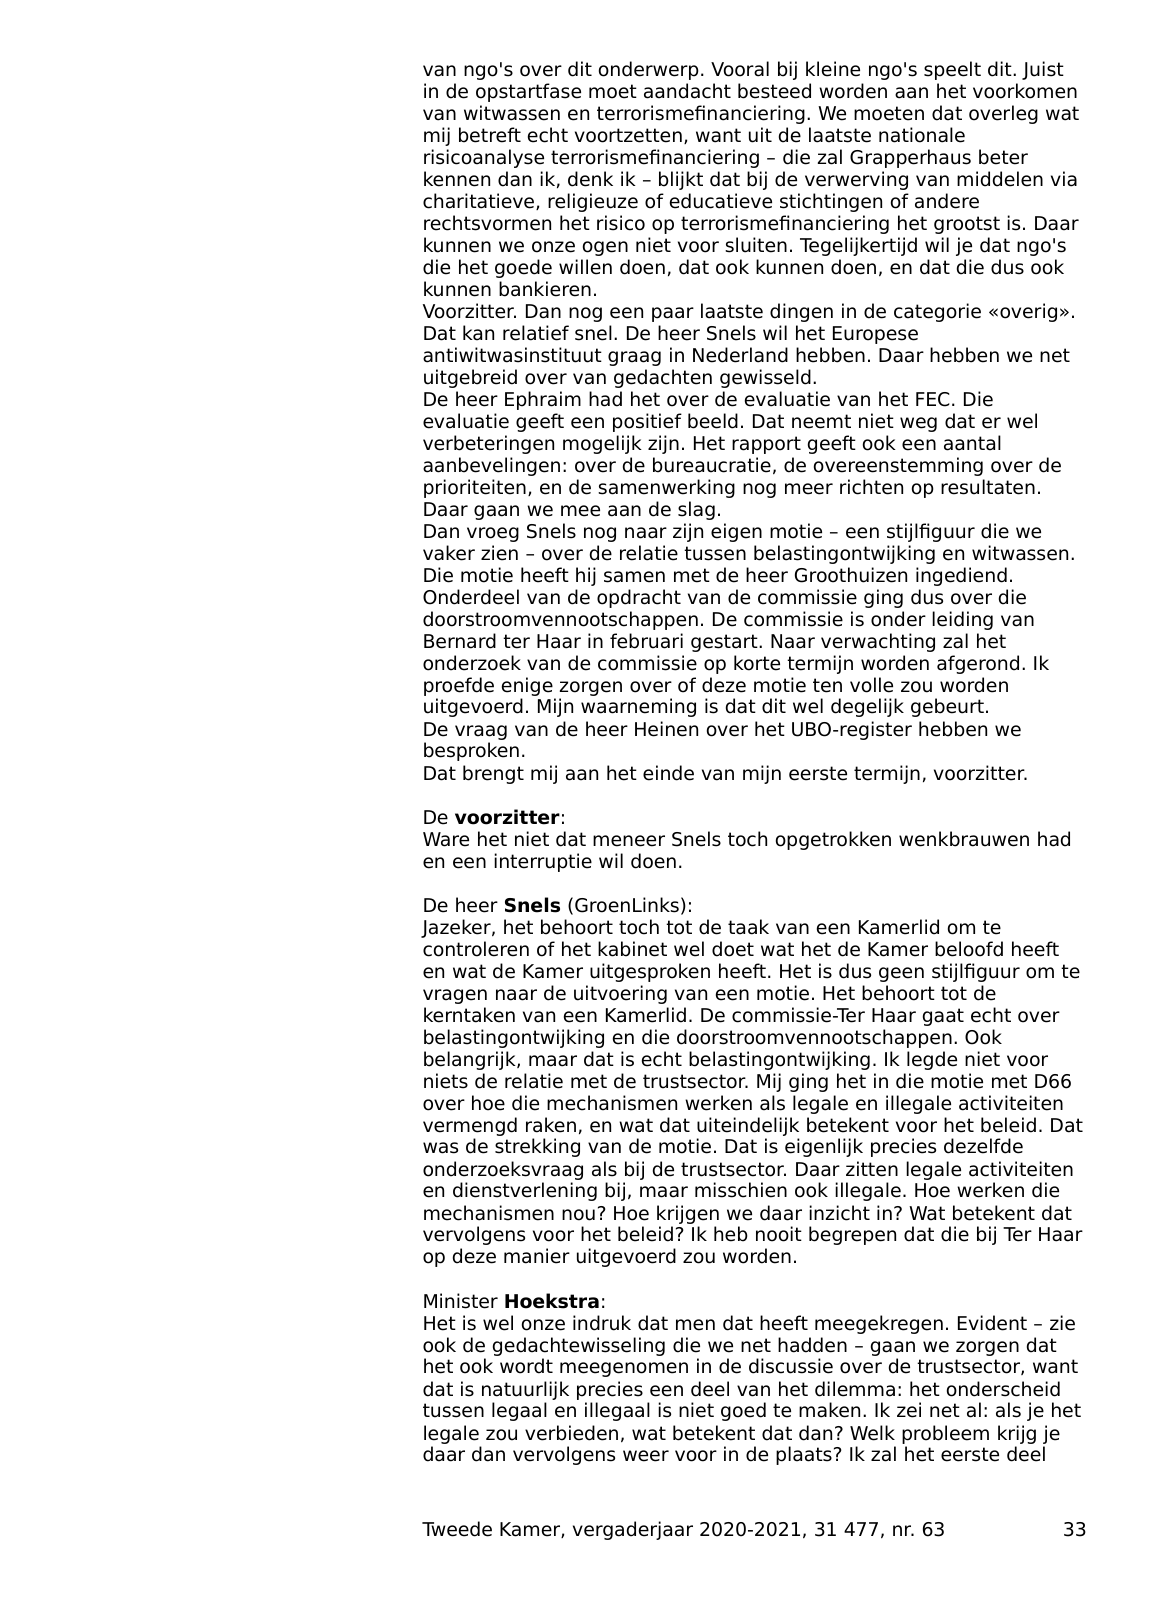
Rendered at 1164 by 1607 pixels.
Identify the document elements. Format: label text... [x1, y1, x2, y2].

text van ngo's over dit onderwerp. Vooral bij kleine ngo's speelt dit. Juist in de opstartfase moet aandacht besteed worden aan het voorkomen van witwassen en terrorismefinanciering. We moeten dat overleg wat mij betreft echt voortzetten, want uit de laatste nationale risicoanalyse terrorismefinanciering – die zal Grapperhaus beter kennen dan ik, denk ik – blijkt dat bij de verwerving van middelen via charitatieve, religieuze of educatieve stichtingen of andere rechtsvormen het risico op terrorismefinanciering het grootst is. Daar kunnen we onze ogen niet voor sluiten. Tegelijkertijd wil je dat ngo's die het goede willen doen, dat ook kunnen doen, en dat die dus ook kunnen bankieren. [422, 59, 1087, 301]
text De vraag van de heer Heinen over het UBO-register hebben we besproken. [422, 718, 1087, 762]
text Voorzitter. Dan nog een paar laatste dingen in de categorie «overig». Dat kan relatief snel. De heer Snels wil het Europese antiwitwasinstituut graag in Nederland hebben. Daar hebben we net uitgebreid over van gedachten gewisseld. [422, 301, 1087, 389]
text Het is wel onze indruk dat men dat heeft meegekregen. Evident – zie ook de gedachtewisseling die we net hadden – gaan we zorgen dat het ook wordt meegenomen in de discussie over de trustsector, want dat is natuurlijk precies een deel van het dilemma: het onderscheid tussen legaal en illegaal is niet goed te maken. Ik zei net al: als je het legale zou verbieden, wat betekent dat dan? Welk probleem krijg je daar dan vervolgens weer voor in de plaats? Ik zal het eerste deel [422, 1312, 1087, 1466]
text Ware het niet dat meneer Snels toch opgetrokken wenkbrauwen had en een interruptie wil doen. [422, 828, 1087, 872]
text Jazeker, het behoort toch tot de taak van een Kamerlid om te controleren of het kabinet wel doet wat het de Kamer beloofd heeft en wat de Kamer uitgesproken heeft. Het is dus geen stijlfiguur om te vragen naar de uitvoering van een motie. Het behoort tot de kerntaken van een Kamerlid. De commissie-Ter Haar gaat echt over belastingontwijking en die doorstroomvennootschappen. Ook belangrijk, maar dat is echt belastingontwijking. Ik legde niet voor niets de relatie met de trustsector. Mij ging het in die motie met D66 over hoe die mechanismen werken als legale en illegale activiteiten vermengd raken, en wat dat uiteindelijk betekent voor het beleid. Dat was de strekking van de motie. Dat is eigenlijk precies dezelfde onderzoeksvraag als bij de trustsector. Daar zitten legale activiteiten en dienstverlening bij, maar misschien ook illegale. Hoe werken die mechanismen nou? Hoe krijgen we daar inzicht in? Wat betekent dat vervolgens voor het beleid? Ik heb nooit begrepen dat die bij Ter Haar op deze manier uitgevoerd zou worden. [422, 917, 1087, 1268]
text Dan vroeg Snels nog naar zijn eigen motie – een stijlfiguur die we vaker zien – over de relatie tussen belastingontwijking en witwassen. Die motie heeft hij samen met de heer Groothuizen ingediend. Onderdeel van de opdracht van de commissie ging dus over die doorstroomvennootschappen. De commissie is onder leiding van Bernard ter Haar in februari gestart. Naar verwachting zal het onderzoek van de commissie op korte termijn worden afgerond. Ik proefde enige zorgen over of deze motie ten volle zou worden uitgevoerd. Mijn waarneming is dat dit wel degelijk gebeurt. [422, 521, 1087, 718]
text Minister Hoekstra: [422, 1291, 1087, 1312]
text De voorzitter: [422, 807, 1087, 828]
text De heer Snels (GroenLinks): [422, 895, 1087, 917]
text De heer Ephraim had het over de evaluatie van het FEC. Die evaluatie geeft een positief beeld. Dat neemt niet weg dat er wel verbeteringen mogelijk zijn. Het rapport geeft ook een aantal aanbevelingen: over de bureaucratie, de overeenstemming over de prioriteiten, en de samenwerking nog meer richten op resultaten. Daar gaan we mee aan de slag. [422, 389, 1087, 521]
text Dat brengt mij aan het einde van mijn eerste termijn, voorzitter. [422, 762, 1087, 784]
